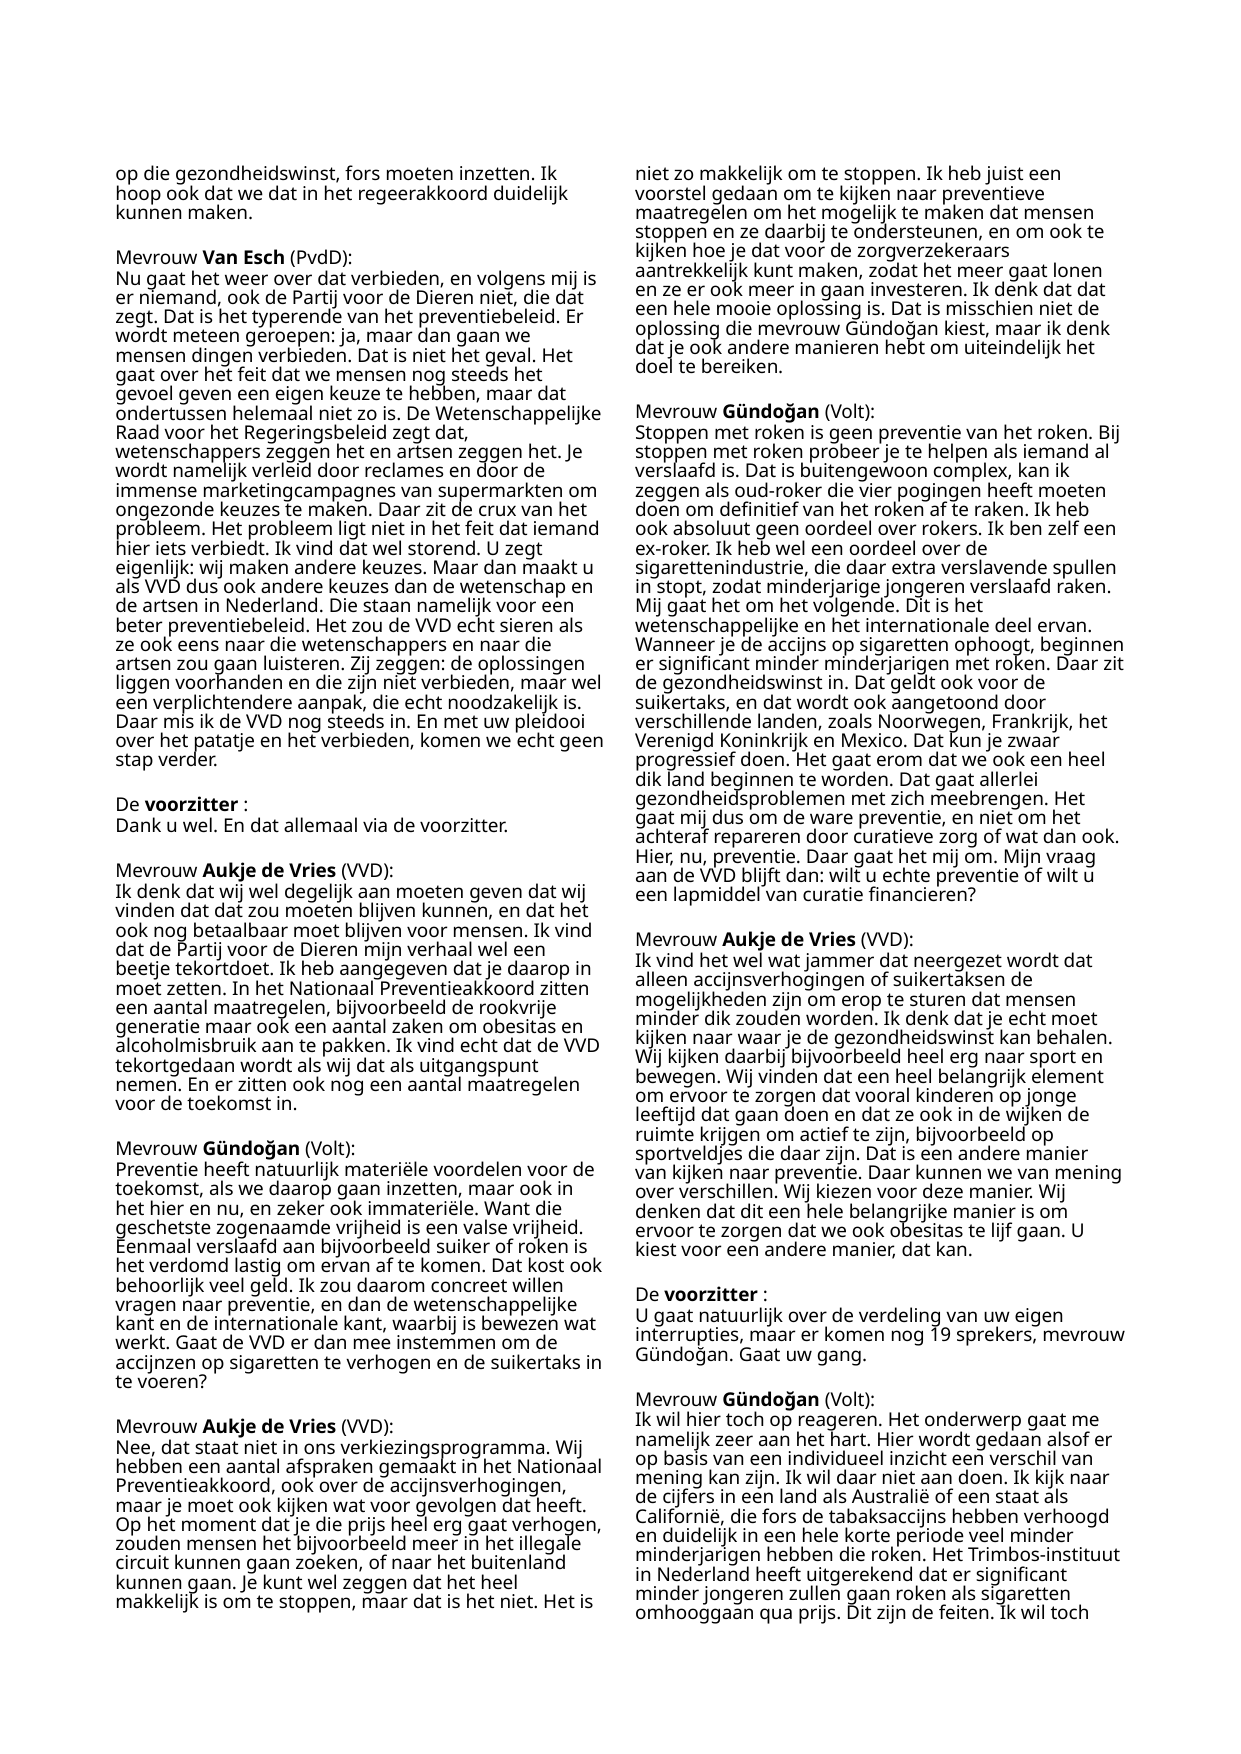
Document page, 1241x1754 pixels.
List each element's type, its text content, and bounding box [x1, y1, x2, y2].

text U gaat natuurlijk over de verdeling van uw eigen interrupties, maar er komen nog 19 sprekers, mevrouw Gündoğan. Gaat uw gang. [635, 1307, 1125, 1365]
text Mevrouw Gündoğan (Volt): [115, 1135, 605, 1161]
text niet zo makkelijk om te stoppen. Ik heb juist een voorstel gedaan om te kijken naar preventieve maatregelen om het mogelijk te maken dat mensen stoppen en ze daarbij te ondersteunen, en om ook te kijken hoe je dat voor de zorgverzekeraars aantrekkelijk kunt maken, zodat het meer gaat lonen en ze er ook meer in gaan investeren. Ik denk dat dat een hele mooie oplossing is. Dat is misschien niet de oplossing die mevrouw Gündoğan kiest, maar ik denk dat je ook andere manieren hebt om uiteindelijk het doel te bereiken. [635, 165, 1125, 377]
text Nee, dat staat niet in ons verkiezingsprogramma. Wij hebben een aantal afspraken gemaakt in het Nationaal Preventieakkoord, ook over de accijnsverhogingen, maar je moet ook kijken wat voor gevolgen dat heeft. Op het moment dat je die prijs heel erg gaat verhogen, zouden mensen het bijvoorbeeld meer in het illegale circuit kunnen gaan zoeken, of naar het buitenland kunnen gaan. Je kunt wel zeggen dat het heel makkelijk is om te stoppen, maar dat is het niet. Het is [115, 1439, 605, 1612]
text Ik vind het wel wat jammer dat neergezet wordt dat alleen accijnsverhogingen of suikertaksen de mogelijkheden zijn om erop te sturen dat mensen minder dik zouden worden. Ik denk dat je echt moet kijken naar waar je de gezondheidswinst kan behalen. Wij kijken daarbij bijvoorbeeld heel erg naar sport en bewegen. Wij vinden dat een heel belangrijk element om ervoor te zorgen dat vooral kinderen op jonge leeftijd dat gaan doen en dat ze ook in de wijken de ruimte krijgen om actief te zijn, bijvoorbeeld op sportveldjes die daar zijn. Dat is een andere manier van kijken naar preventie. Daar kunnen we van mening over verschillen. Wij kiezen voor deze manier. Wij denken dat dit een hele belangrijke manier is om ervoor te zorgen dat we ook obesitas te lijf gaan. U kiest voor een andere manier, dat kan. [635, 952, 1125, 1261]
text Preventie heeft natuurlijk materiële voordelen voor de toekomst, als we daarop gaan inzetten, maar ook in het hier en nu, en zeker ook immateriële. Want die geschetste zogenaamde vrijheid is een valse vrijheid. Eenmaal verslaafd aan bijvoorbeeld suiker of roken is het verdomd lastig om ervan af te komen. Dat kost ook behoorlijk veel geld. Ik zou daarom concreet willen vragen naar preventie, en dan de wetenschappelijke kant en de internationale kant, waarbij is bewezen wat werkt. Gaat de VVD er dan mee instemmen om de accijnzen op sigaretten te verhogen en de suikertaks in te voeren? [115, 1161, 605, 1392]
text Ik denk dat wij wel degelijk aan moeten geven dat wij vinden dat dat zou moeten blijven kunnen, en dat het ook nog betaalbaar moet blijven voor mensen. Ik vind dat de Partij voor de Dieren mijn verhaal wel een beetje tekortdoet. Ik heb aangegeven dat je daarop in moet zetten. In het Nationaal Preventieakkoord zitten een aantal maatregelen, bijvoorbeeld de rookvrije generatie maar ook een aantal zaken om obesitas en alcoholmisbruik aan te pakken. Ik vind echt dat de VVD tekortgedaan wordt als wij dat als uitgangspunt nemen. En er zitten ook nog een aantal maatregelen voor de toekomst in. [115, 883, 605, 1114]
text Dank u wel. En dat allemaal via de voorzitter. [115, 817, 605, 837]
text Mevrouw Gündoğan (Volt): [635, 398, 1125, 424]
text Ik wil hier toch op reageren. Het onderwerp gaat me namelijk zeer aan het hart. Hier wordt gedaan alsof er op basis van een individueel inzicht een verschil van mening kan zijn. Ik wil daar niet aan doen. Ik kijk naar de cijfers in een land als Australië of een staat als Californië, die fors de tabaksaccijns hebben verhoogd en duidelijk in een hele korte periode veel minder minderjarigen hebben die roken. Het Trimbos-instituut in Nederland heeft uitgerekend dat er significant minder jongeren zullen gaan roken als sigaretten omhooggaan qua prijs. Dit zijn de feiten. Ik wil toch [635, 1411, 1125, 1623]
text Mevrouw Aukje de Vries (VVD): [635, 926, 1125, 952]
text De voorzitter : [635, 1281, 1125, 1307]
text Mevrouw Van Esch (PvdD): [115, 244, 605, 270]
text Mevrouw Aukje de Vries (VVD): [115, 1413, 605, 1439]
text Mevrouw Gündoğan (Volt): [635, 1386, 1125, 1411]
text op die gezondheidswinst, fors moeten inzetten. Ik hoop ook dat we dat in het regeerakkoord duidelijk kunnen maken. [115, 165, 605, 223]
text Stoppen met roken is geen preventie van het roken. Bij stoppen met roken probeer je te helpen als iemand al verslaafd is. Dat is buitengewoon complex, kan ik zeggen als oud-roker die vier pogingen heeft moeten doen om definitief van het roken af te raken. Ik heb ook absoluut geen oordeel over rokers. Ik ben zelf een ex-roker. Ik heb wel een oordeel over de sigarettenindustrie, die daar extra verslavende spullen in stopt, zodat minderjarige jongeren verslaafd raken. Mij gaat het om het volgende. Dit is het wetenschappelijke en het internationale deel ervan. Wanneer je de accijns op sigaretten ophoogt, beginnen er significant minder minderjarigen met roken. Daar zit de gezondheidswinst in. Dat geldt ook voor de suikertaks, en dat wordt ook aangetoond door verschillende landen, zoals Noorwegen, Frankrijk, het Verenigd Koninkrijk en Mexico. Dat kun je zwaar progressief doen. Het gaat erom dat we ook een heel dik land beginnen te worden. Dat gaat allerlei gezondheidsproblemen met zich meebrengen. Het gaat mij dus om de ware preventie, en niet om het achteraf repareren door curatieve zorg of wat dan ook. Hier, nu, preventie. Daar gaat het mij om. Mijn vraag aan de VVD blijft dan: wilt u echte preventie of wilt u een lapmiddel van curatie financieren? [635, 424, 1125, 906]
text De voorzitter : [115, 792, 605, 817]
text Mevrouw Aukje de Vries (VVD): [115, 857, 605, 883]
text Nu gaat het weer over dat verbieden, en volgens mij is er niemand, ook de Partij voor de Dieren niet, die dat zegt. Dat is het typerende van het preventiebeleid. Er wordt meteen geroepen: ja, maar dan gaan we mensen dingen verbieden. Dat is niet het geval. Het gaat over het feit dat we mensen nog steeds het gevoel geven een eigen keuze te hebben, maar dat ondertussen helemaal niet zo is. De Wetenschappelijke Raad voor het Regeringsbeleid zegt dat, wetenschappers zeggen het en artsen zeggen het. Je wordt namelijk verleid door reclames en door de immense marketingcampagnes van supermarkten om ongezonde keuzes te maken. Daar zit de crux van het probleem. Het probleem ligt niet in het feit dat iemand hier iets verbiedt. Ik vind dat wel storend. U zegt eigenlijk: wij maken andere keuzes. Maar dan maakt u als VVD dus ook andere keuzes dan de wetenschap en de artsen in Nederland. Die staan namelijk voor een beter preventiebeleid. Het zou de VVD echt sieren als ze ook eens naar die wetenschappers en naar die artsen zou gaan luisteren. Zij zeggen: de oplossingen liggen voorhanden en die zijn niet verbieden, maar wel een verplichtendere aanpak, die echt noodzakelijk is. Daar mis ik de VVD nog steeds in. En met uw pleidooi over het patatje en het verbieden, komen we echt geen stap verder. [115, 270, 605, 771]
